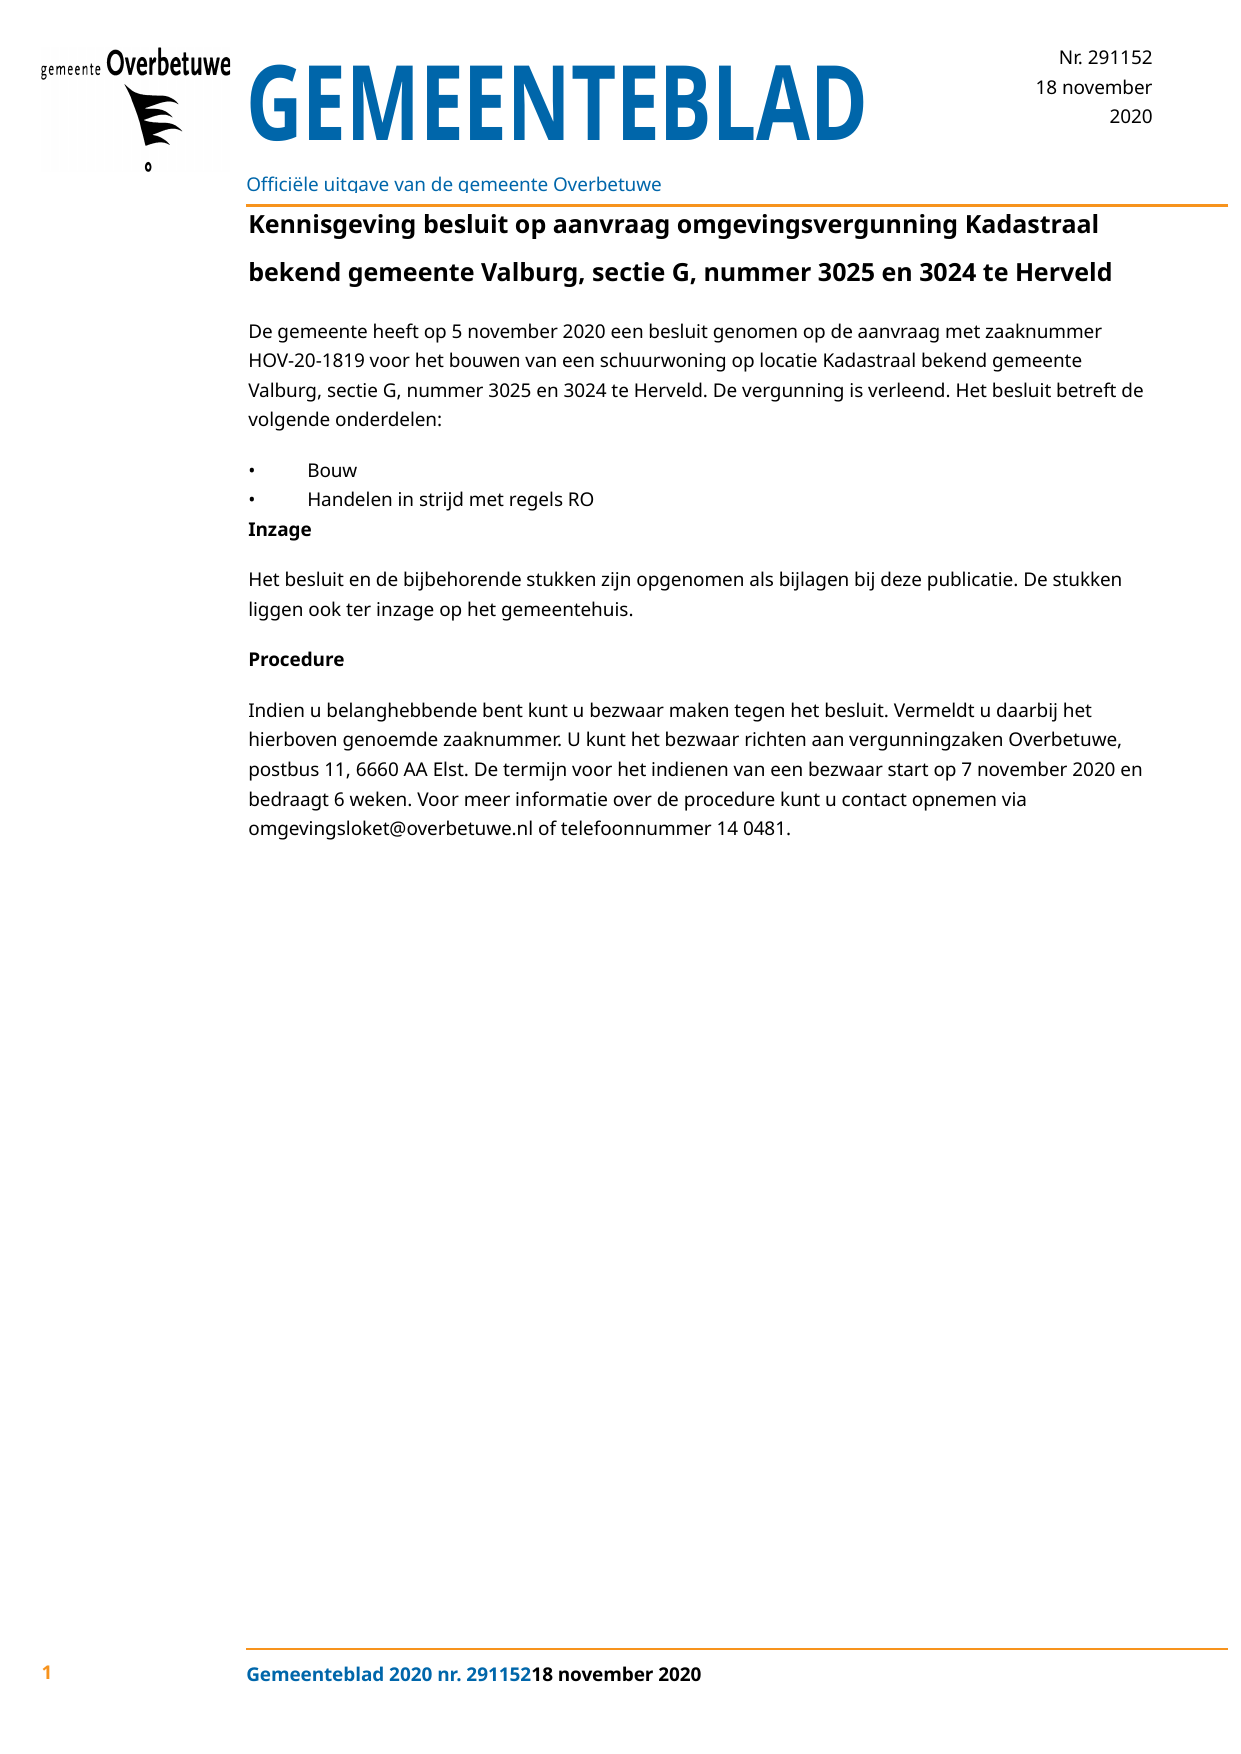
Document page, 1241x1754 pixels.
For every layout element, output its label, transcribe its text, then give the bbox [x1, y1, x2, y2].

text Indien u belanghebbende bent kunt u bezwaar maken tegen het besluit. Vermeldt u daarbij het hierboven genoemde zaaknummer. U kunt het bezwaar richten aan vergunningzaken Overbetuwe, postbus 11, 6660 AA Elst. De termijn voor het indienen van een bezwaar start op 7 november 2020 en bedraagt 6 weken. Voor meer informatie over de procedure kunt u contact opnemen via omgevingsloket@overbetuwe.nl of telefoonnummer 14 0481. [248, 697, 1152, 841]
text Kennisgeving besluit op aanvraag omgevingsvergunning Kadastraal bekend gemeente Valburg, sectie G, nummer 3025 en 3024 te Herveld [248, 207, 1152, 288]
text De gemeente heeft op 5 november 2020 een besluit genomen op de aanvraag met zaaknummer HOV-20-1819 voor het bouwen van een schuurwoning op locatie Kadastraal bekend gemeente Valburg, sectie G, nummer 3025 en 3024 te Herveld. De vergunning is verleend. Het besluit betreft de volgende onderdelen: [248, 318, 1152, 432]
list Bouw [248, 457, 1152, 483]
text Procedure [248, 647, 1152, 672]
picture [41, 47, 231, 172]
text Inzage [248, 516, 1152, 542]
text Het besluit en de bijbehorende stukken zijn opgenomen als bijlagen bij deze publicatie. De stukken liggen ook ter inzage op het gemeentehuis. [248, 567, 1152, 622]
list Handelen in strijd met regels RO [248, 487, 1152, 512]
